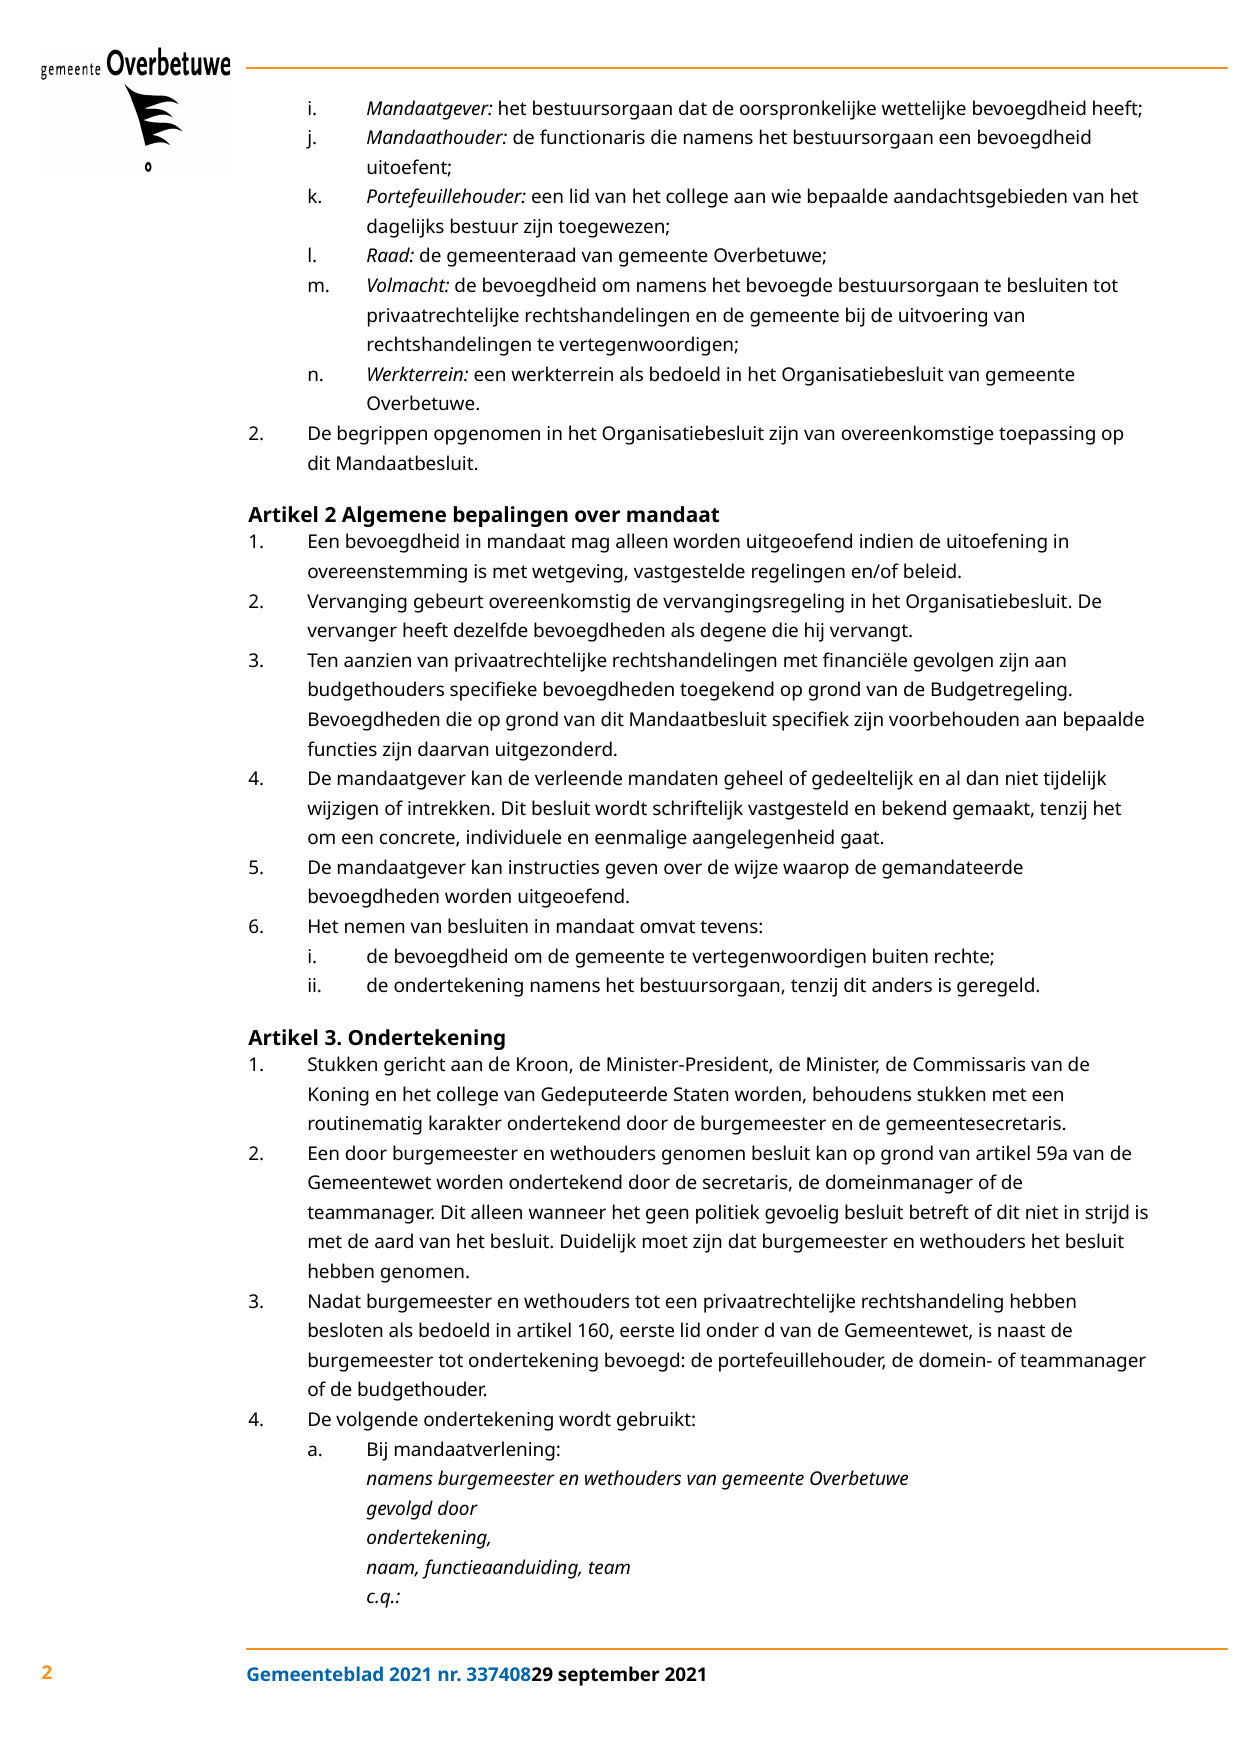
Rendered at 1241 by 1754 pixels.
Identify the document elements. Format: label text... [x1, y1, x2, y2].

list De mandaatgever kan de verleende mandaten geheel of gedeeltelijk en al dan niet tijdelijk wijzigen of intrekken. Dit besluit wordt schriftelijk vastgesteld en bekend gemaakt, tenzij het om een concrete, individuele en eenmalige aangelegenheid gaat. [248, 765, 1152, 850]
list de ondertekening namens het bestuursorgaan, tenzij dit anders is geregeld. [307, 972, 1152, 998]
list namens burgemeester en wethouders van gemeente Overbetuwe [307, 1465, 1152, 1491]
list Een door burgemeester en wethouders genomen besluit kan op grond van artikel 59a van de Gemeentewet worden ondertekend door de secretaris, de domeinmanager of de teammanager. Dit alleen wanneer het geen politiek gevoelig besluit betreft of dit niet in strijd is met de aard van het besluit. Duidelijk moet zijn dat burgemeester en wethouders het besluit hebben genomen. [248, 1140, 1152, 1284]
text Artikel 2 Algemene bepalingen over mandaat [248, 500, 1152, 529]
list Ten aanzien van privaatrechtelijke rechtshandelingen met financiële gevolgen zijn aan budgethouders specifieke bevoegdheden toegekend op grond van de Budgetregeling. Bevoegdheden die op grond van dit Mandaatbesluit specifiek zijn voorbehouden aan bepaalde functies zijn daarvan uitgezonderd. [248, 647, 1152, 761]
list de bevoegdheid om de gemeente te vertegenwoordigen buiten rechte; [307, 943, 1152, 968]
list De volgende ondertekening wordt gebruikt: [248, 1406, 1152, 1432]
list Stukken gericht aan de Kroon, de Minister-President, de Minister, de Commissaris van de Koning en het college van Gedeputeerde Staten worden, behoudens stukken met een routinematig karakter ondertekend door de burgemeester en de gemeentesecretaris. [248, 1051, 1152, 1136]
list Portefeuillehouder: een lid van het college aan wie bepaalde aandachtsgebieden van het dagelijks bestuur zijn toegewezen; [307, 183, 1152, 239]
list Mandaatgever: het bestuursorgaan dat de oorspronkelijke wettelijke bevoegdheid heeft; [307, 95, 1152, 121]
list De begrippen opgenomen in het Organisatiebesluit zijn van overeenkomstige toepassing op dit Mandaatbesluit. [248, 420, 1152, 476]
list naam, functieaanduiding, team [307, 1554, 1152, 1580]
list De mandaatgever kan instructies geven over de wijze waarop de gemandateerde bevoegdheden worden uitgeoefend. [248, 854, 1152, 909]
list Volmacht: de bevoegdheid om namens het bevoegde bestuursorgaan te besluiten tot privaatrechtelijke rechtshandelingen en de gemeente bij de uitvoering van rechtshandelingen te vertegenwoordigen; [307, 272, 1152, 357]
list Nadat burgemeester en wethouders tot een privaatrechtelijke rechtshandeling hebben besloten als bedoeld in artikel 160, eerste lid onder d van de Gemeentewet, is naast de burgemeester tot ondertekening bevoegd: de portefeuillehouder, de domein- of teammanager of de budgethouder. [248, 1288, 1152, 1402]
list Raad: de gemeenteraad van gemeente Overbetuwe; [307, 243, 1152, 268]
list Vervanging gebeurt overeenkomstig de vervangingsregeling in het Organisatiebesluit. De vervanger heeft dezelfde bevoegdheden als degene die hij vervangt. [248, 588, 1152, 643]
list Werkterrein: een werkterrein als bedoeld in het Organisatiebesluit van gemeente Overbetuwe. [307, 361, 1152, 416]
list ondertekening, [307, 1524, 1152, 1550]
list Mandaathouder: de functionaris die namens het bestuursorgaan een bevoegdheid uitoefent; [307, 124, 1152, 180]
list gevolgd door [307, 1495, 1152, 1521]
text Artikel 3. Ondertekening [248, 1023, 1152, 1051]
list c.q.: [307, 1584, 1152, 1609]
picture [41, 47, 231, 172]
list Het nemen van besluiten in mandaat omvat tevens: [248, 913, 1152, 939]
list Een bevoegdheid in mandaat mag alleen worden uitgeoefend indien de uitoefening in overeenstemming is met wetgeving, vastgestelde regelingen en/of beleid. [248, 529, 1152, 584]
list Bij mandaatverlening: [307, 1436, 1152, 1462]
